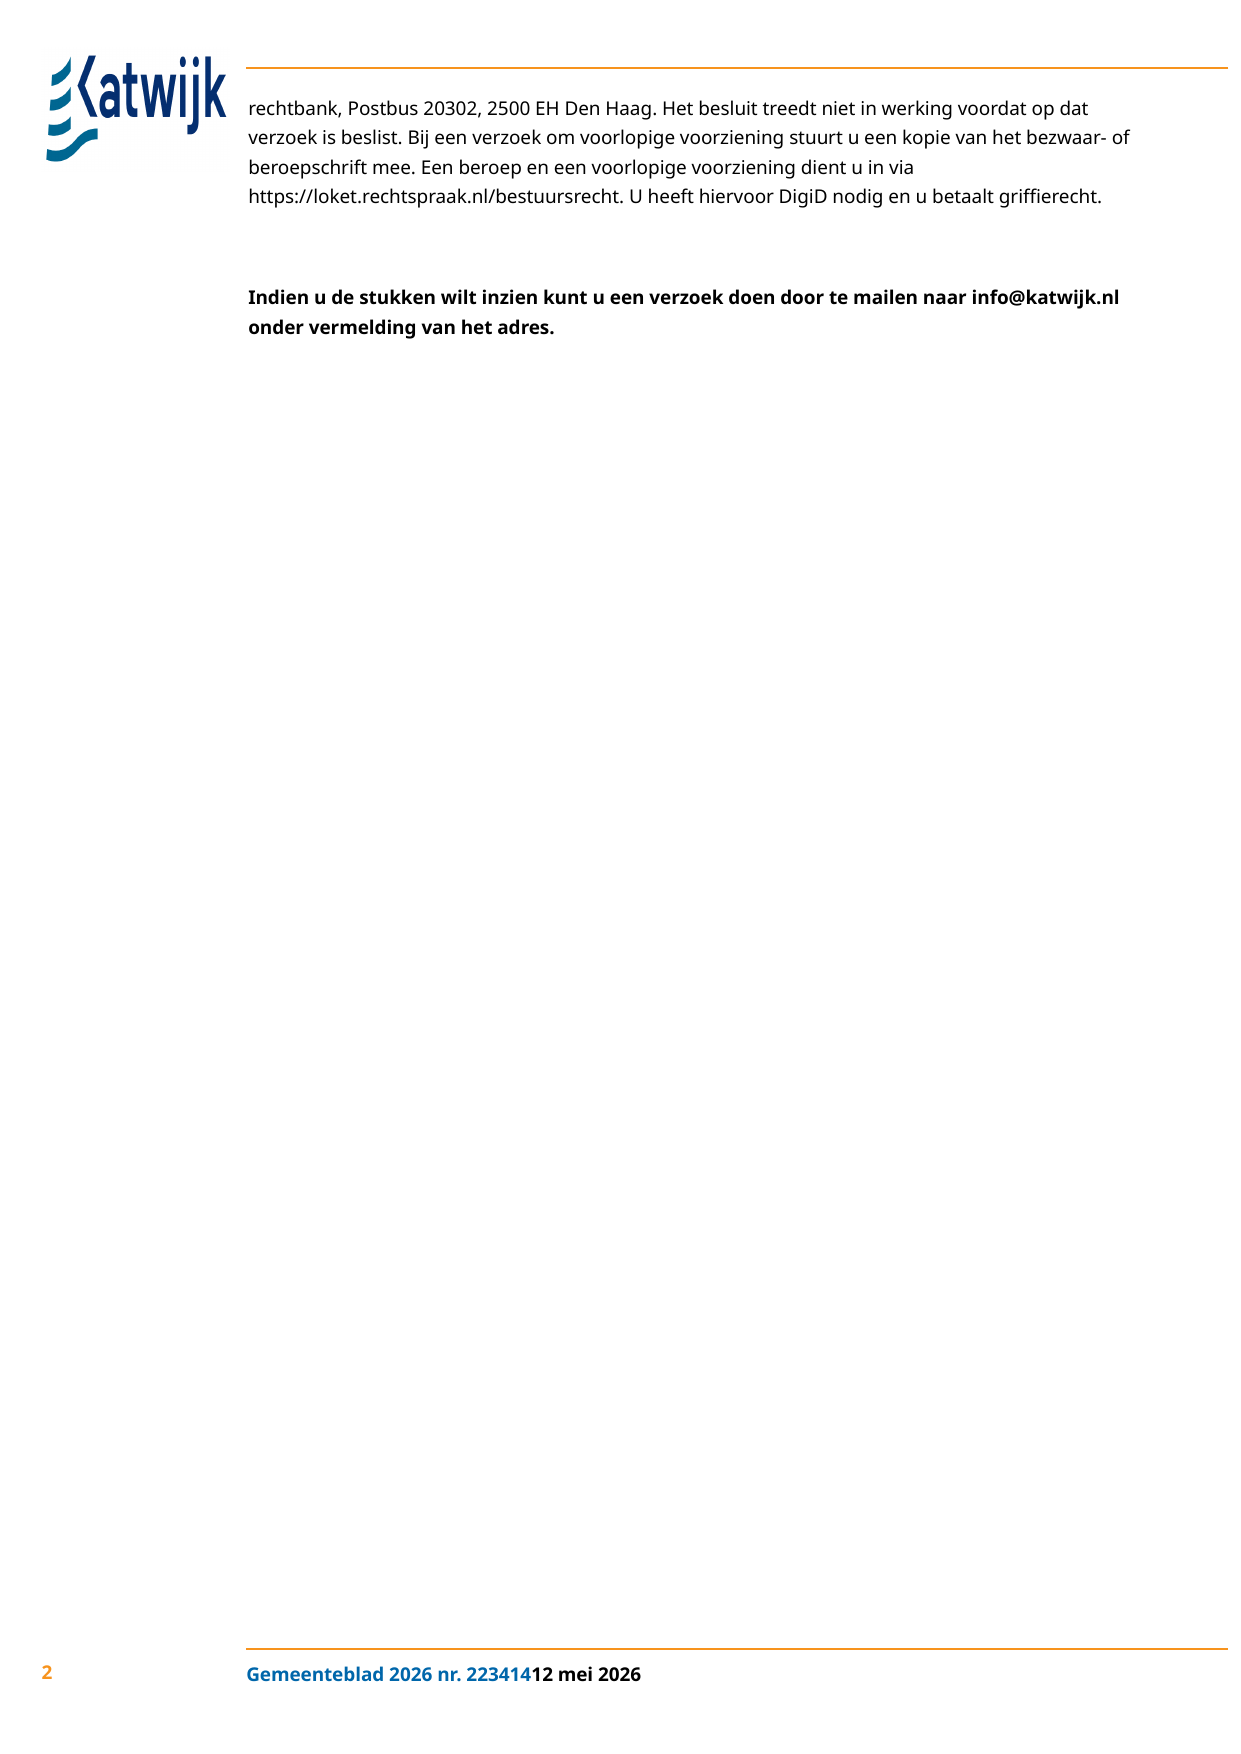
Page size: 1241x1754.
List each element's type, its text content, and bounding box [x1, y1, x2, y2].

text Indien u de stukken wilt inzien kunt u een verzoek doen door te mailen naar info@katwijk.nl onder vermelding van het adres. [248, 284, 1152, 340]
text rechtbank, Postbus 20302, 2500 EH Den Haag. Het besluit treedt niet in werking voordat op dat verzoek is beslist. Bij een verzoek om voorlopige voorziening stuurt u een kopie van het bezwaar- of beroepschrift mee. Een beroep en een voorlopige voorziening dient u in via https://loket.rechtspraak.nl/bestuursrecht. U heeft hiervoor DigiD nodig en u betaalt griffierecht. [248, 95, 1152, 209]
picture [41, 47, 231, 172]
